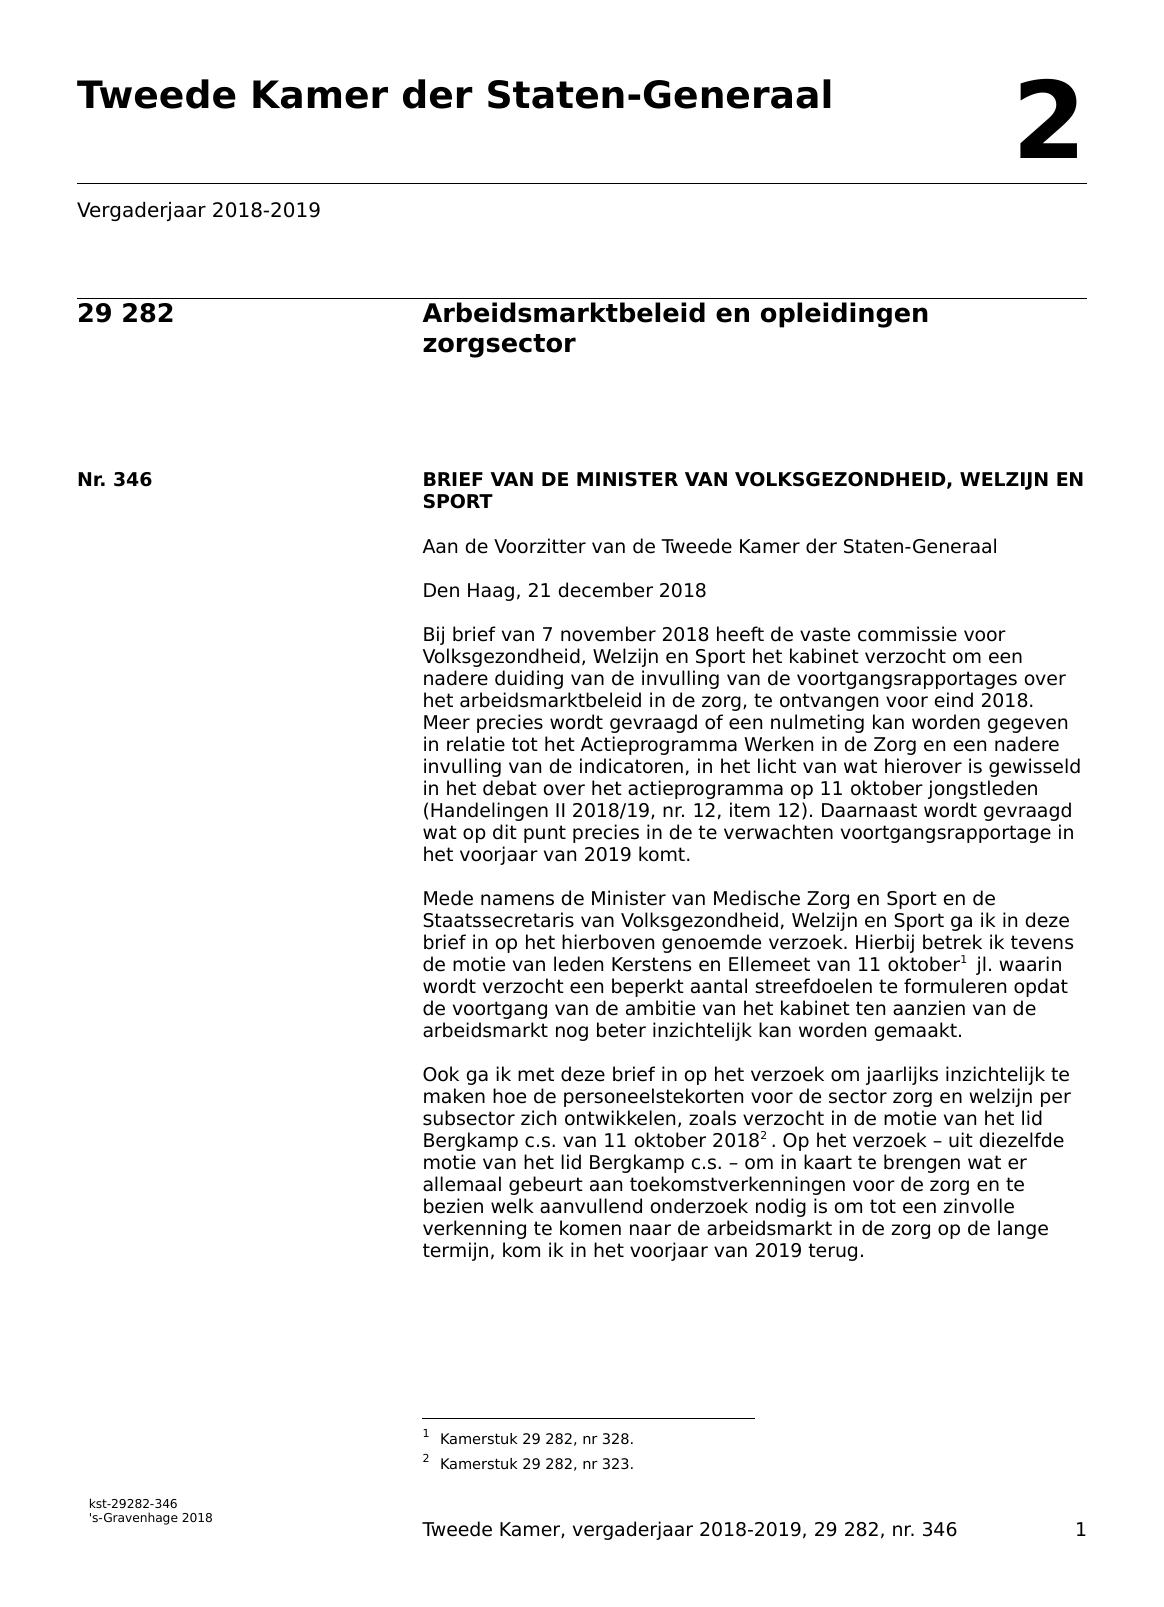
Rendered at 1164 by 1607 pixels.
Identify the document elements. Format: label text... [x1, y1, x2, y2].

table_header Tweede Kamer der Staten-Generaal [77, 59, 886, 183]
text Kamerstuk 29 282, nr 323. [422, 1452, 1087, 1474]
text Mede namens de Minister van Medische Zorg en Sport en de Staatssecretaris van Volksgezondheid, Welzijn en Sport ga ik in deze brief in op het hierboven genoemde verzoek. Hierbij betrek ik tevens de motie van leden Kerstens en Ellemeet van 11 oktober jl. waarin wordt verzocht een beperkt aantal streefdoelen te formuleren opdat de voortgang van de ambitie van het kabinet ten aanzien van de arbeidsmarkt nog beter inzichtelijk kan worden gemaakt. [422, 888, 1087, 1042]
text Den Haag, 21 december 2018 [422, 580, 1087, 602]
table_cell Vergaderjaar 2018-2019 [77, 184, 1087, 298]
text Kamerstuk 29 282, nr 328. [422, 1427, 1087, 1449]
text Aan de Voorzitter van de Tweede Kamer der Staten-Generaal [422, 536, 1087, 557]
text 's-Gravenhage 2018 [88, 1511, 323, 1525]
text Bij brief van 7 november 2018 heeft de vaste commissie voor Volksgezondheid, Welzijn en Sport het kabinet verzocht om een nadere duiding van de invulling van de voortgangsrapportages over het arbeidsmarktbeleid in de zorg, te ontvangen voor eind 2018. Meer precies wordt gevraagd of een nulmeting kan worden gegeven in relatie tot het Actieprogramma Werken in de Zorg en een nadere invulling van de indicatoren, in het licht van wat hierover is gewisseld in het debat over het actieprogramma op 11 oktober jongstleden (Handelingen II 2018/19, nr. 12, item 12). Daarnaast wordt gevraagd wat op dit punt precies in de te verwachten voortgangsrapportage in het voorjaar van 2019 komt. [422, 624, 1087, 866]
table_header 2 [886, 59, 1087, 183]
subtitle Nr. 346 BRIEF VAN DE MINISTER VAN VOLKSGEZONDHEID, WELZIJN EN SPORT [77, 469, 1087, 513]
text kst-29282-346 [88, 1497, 323, 1511]
subtitle 29 282 Arbeidsmarktbeleid en opleidingen zorgsector [77, 299, 1087, 358]
text Ook ga ik met deze brief in op het verzoek om jaarlijks inzichtelijk te maken hoe de personeelstekorten voor de sector zorg en welzijn per subsector zich ontwikkelen, zoals verzocht in de motie van het lid Bergkamp c.s. van 11 oktober 2018. Op het verzoek – uit diezelfde motie van het lid Bergkamp c.s. – om in kaart te brengen wat er allemaal gebeurt aan toekomstverkenningen voor de zorg en te bezien welk aanvullend onderzoek nodig is om tot een zinvolle verkenning te komen naar de arbeidsmarkt in de zorg op de lange termijn, kom ik in het voorjaar van 2019 terug. [422, 1064, 1087, 1262]
